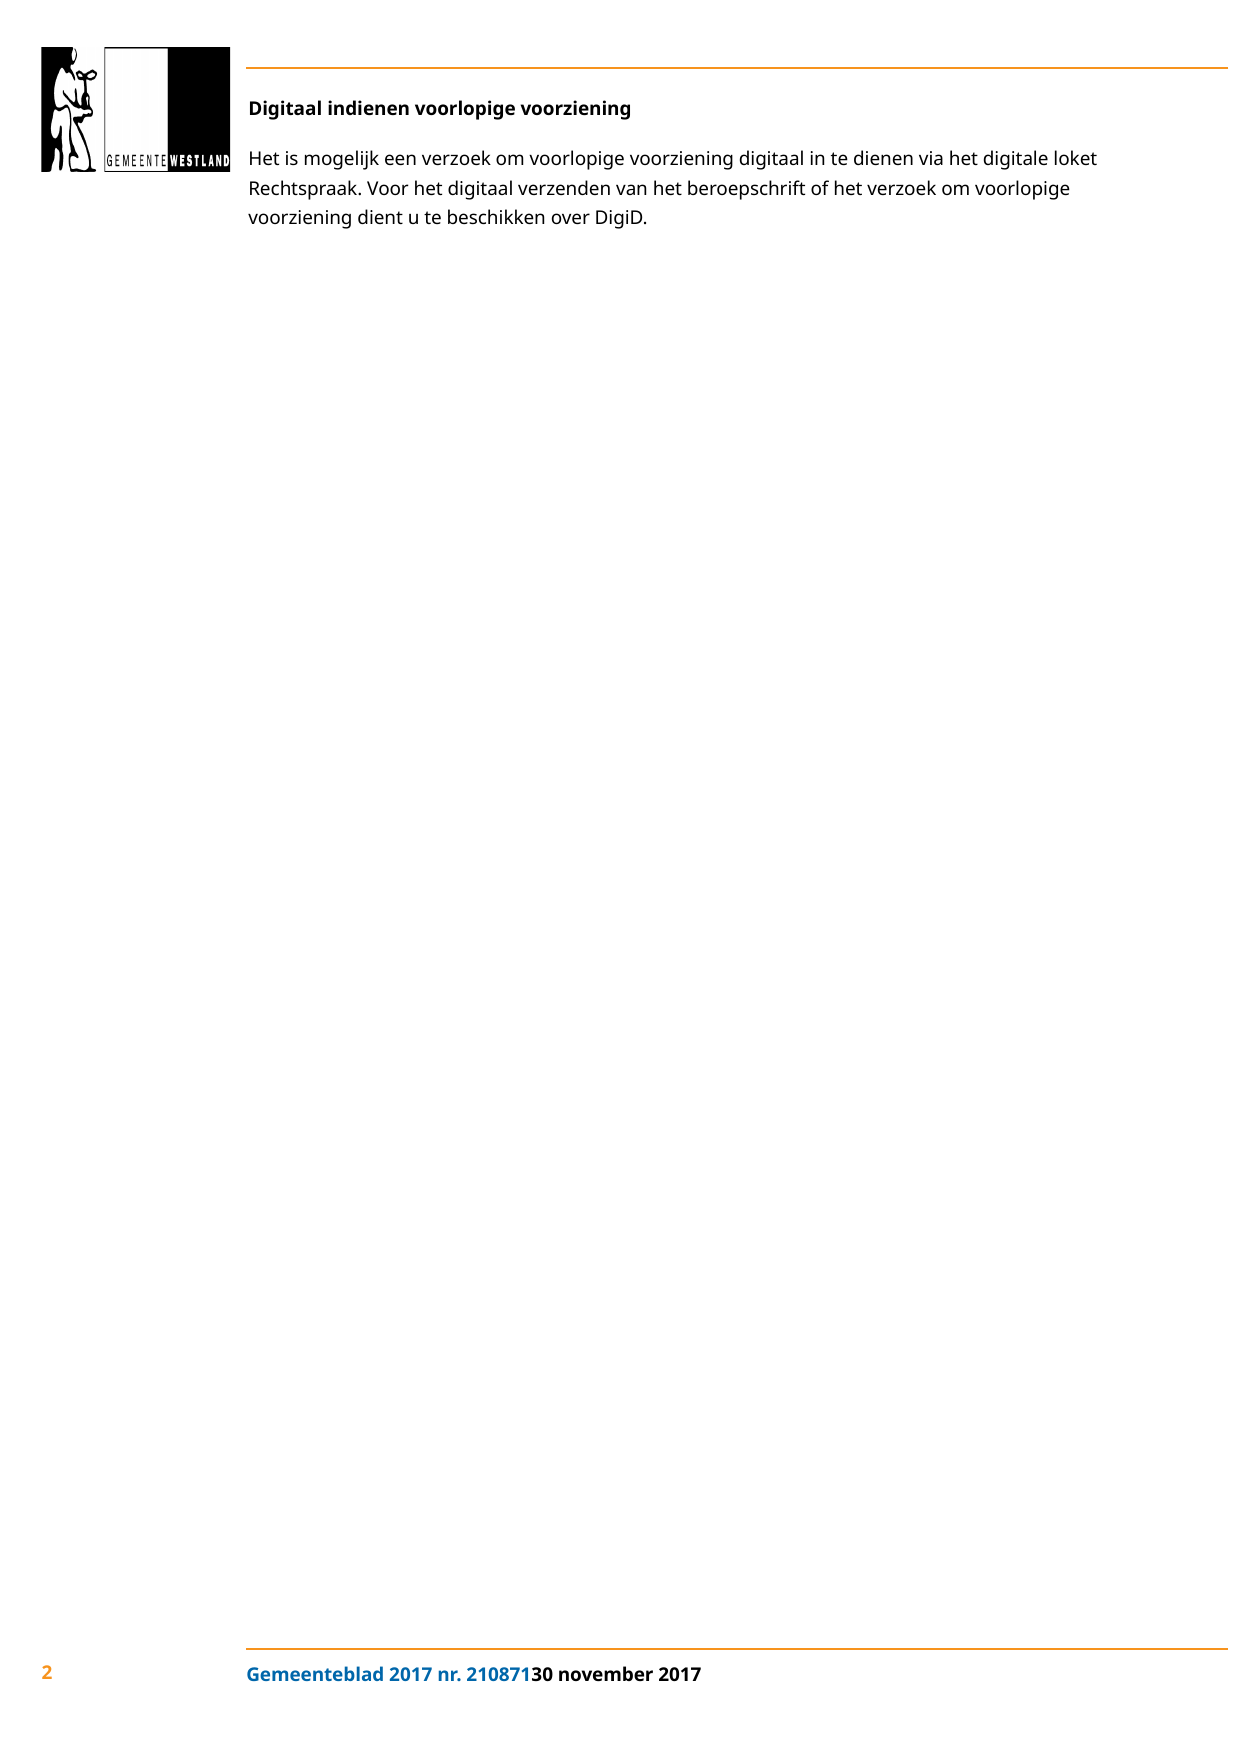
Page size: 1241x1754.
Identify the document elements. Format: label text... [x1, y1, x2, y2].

text Het is mogelijk een verzoek om voorlopige voorziening digitaal in te dienen via het digitale loket Rechtspraak. Voor het digitaal verzenden van het beroepschrift of het verzoek om voorlopige voorziening dient u te beschikken over DigiD. [248, 145, 1152, 230]
picture [41, 47, 231, 172]
text Digitaal indienen voorlopige voorziening [248, 95, 1152, 121]
